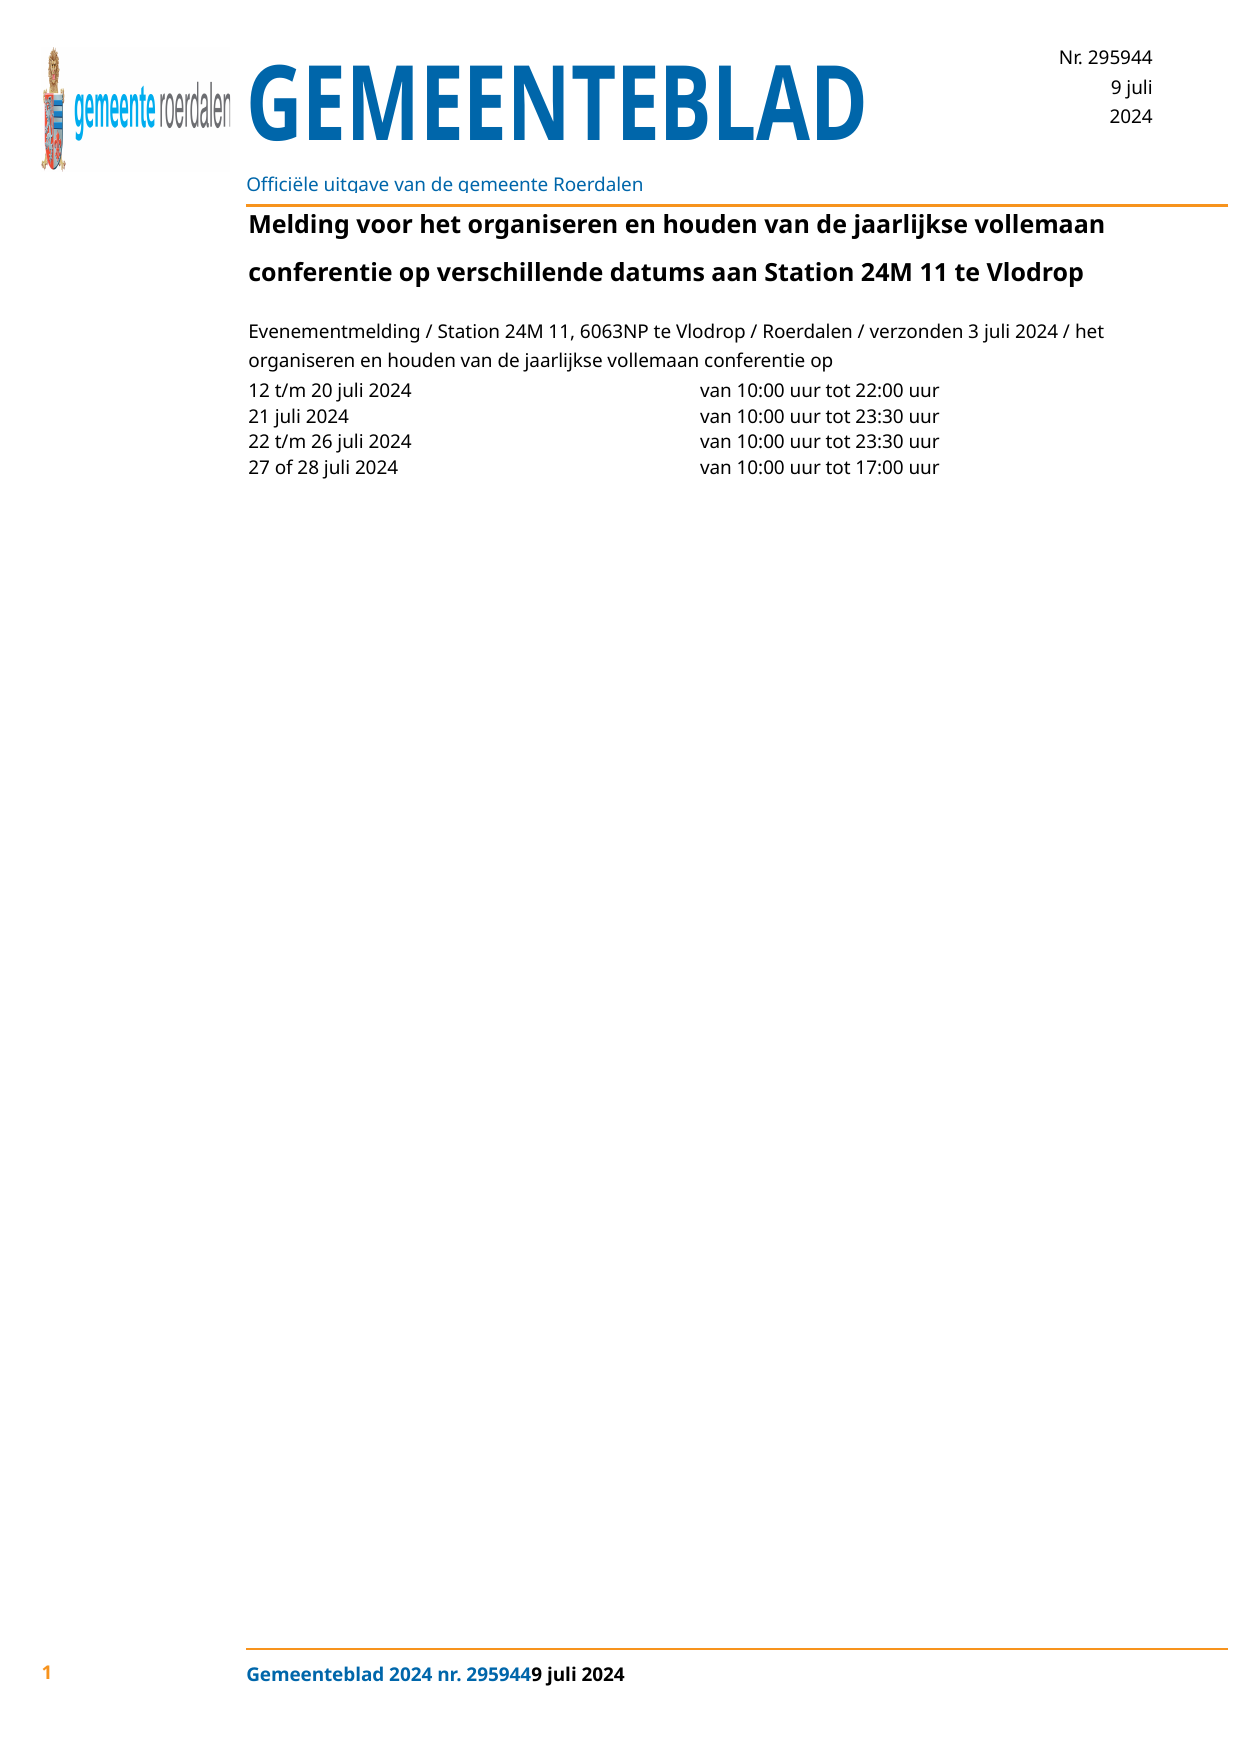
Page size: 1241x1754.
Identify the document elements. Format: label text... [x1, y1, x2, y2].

table_cell 22 t/m 26 juli 2024 [248, 429, 700, 454]
table_cell van 10:00 uur tot 17:00 uur [700, 454, 1152, 480]
table_header van 10:00 uur tot 22:00 uur [700, 377, 1152, 403]
table_cell van 10:00 uur tot 23:30 uur [700, 429, 1152, 454]
table_header 12 t/m 20 juli 2024 [248, 377, 700, 403]
table_cell van 10:00 uur tot 23:30 uur [700, 403, 1152, 429]
text Melding voor het organiseren en houden van de jaarlijkse vollemaan conferentie op verschillende datums aan Station 24M 11 te Vlodrop [248, 207, 1152, 288]
picture [41, 47, 231, 172]
table_cell 21 juli 2024 [248, 403, 700, 429]
table_cell 27 of 28 juli 2024 [248, 454, 700, 480]
text Evenementmelding / Station 24M 11, 6063NP te Vlodrop / Roerdalen / verzonden 3 juli 2024 / het organiseren en houden van de jaarlijkse vollemaan conferentie op [248, 318, 1152, 373]
